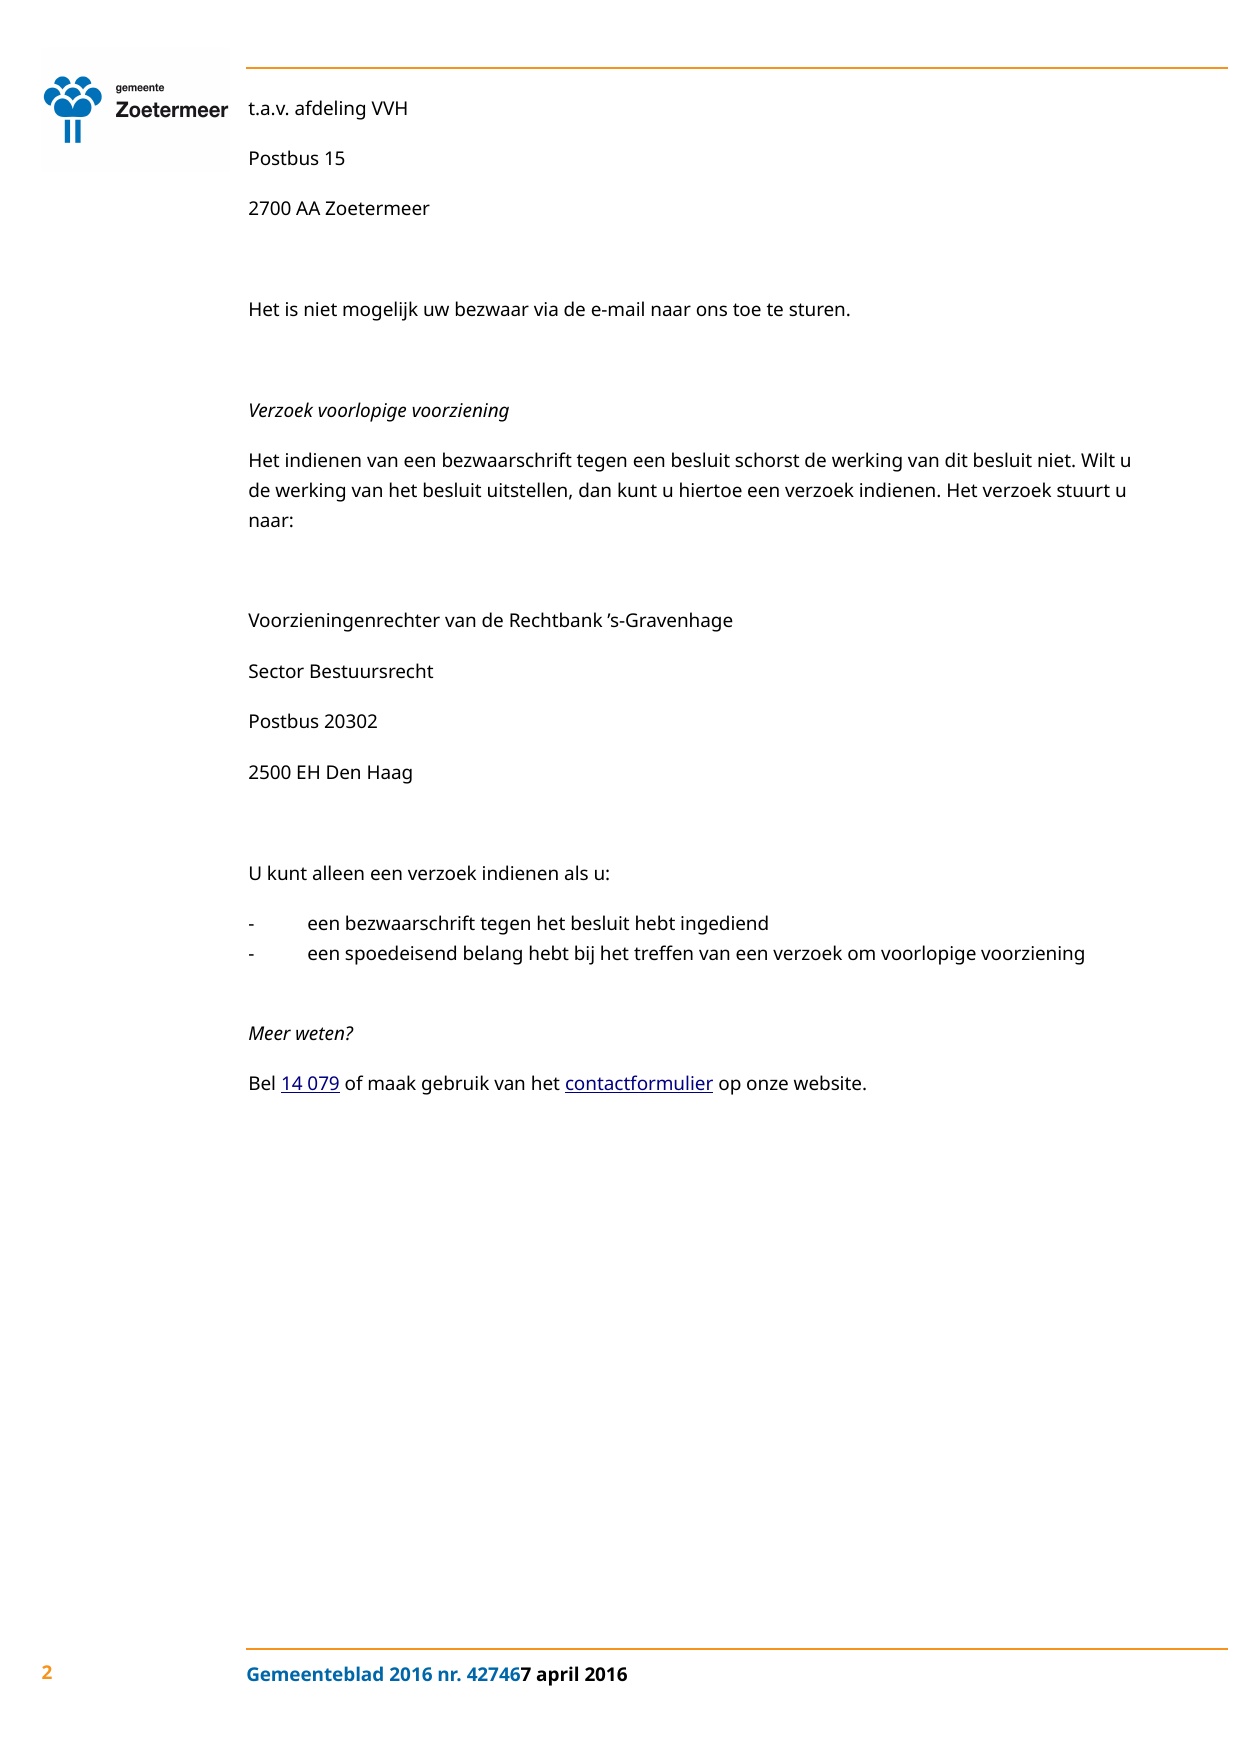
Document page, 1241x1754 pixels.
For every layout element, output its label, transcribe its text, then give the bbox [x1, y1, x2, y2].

text Sector Bestuursrecht [248, 658, 1152, 684]
text Postbus 20302 [248, 708, 1152, 734]
text Het is niet mogelijk uw bezwaar via de e-mail naar ons toe te sturen. [248, 296, 1152, 322]
list een bezwaarschrift tegen het besluit hebt ingediend [248, 910, 1152, 936]
text Postbus 15 [248, 145, 1152, 171]
text Voorzieningenrechter van de Rechtbank ’s-Gravenhage [248, 608, 1152, 633]
text Verzoek voorlopige voorziening [248, 397, 1152, 423]
text U kunt alleen een verzoek indienen als u: [248, 860, 1152, 886]
text Bel 14 079 of maak gebruik van het contactformulier op onze website. [248, 1070, 1152, 1096]
picture [41, 47, 231, 172]
text 2500 EH Den Haag [248, 759, 1152, 785]
text Meer weten? [248, 1020, 1152, 1046]
text Het indienen van een bezwaarschrift tegen een besluit schorst de werking van dit besluit niet. Wilt u de werking van het besluit uitstellen, dan kunt u hiertoe een verzoek indienen. Het verzoek stuurt u naar: [248, 448, 1152, 533]
list een spoedeisend belang hebt bij het treffen van een verzoek om voorlopige voorziening [248, 940, 1152, 966]
text 2700 AA Zoetermeer [248, 196, 1152, 221]
text t.a.v. afdeling VVH [248, 95, 1152, 121]
